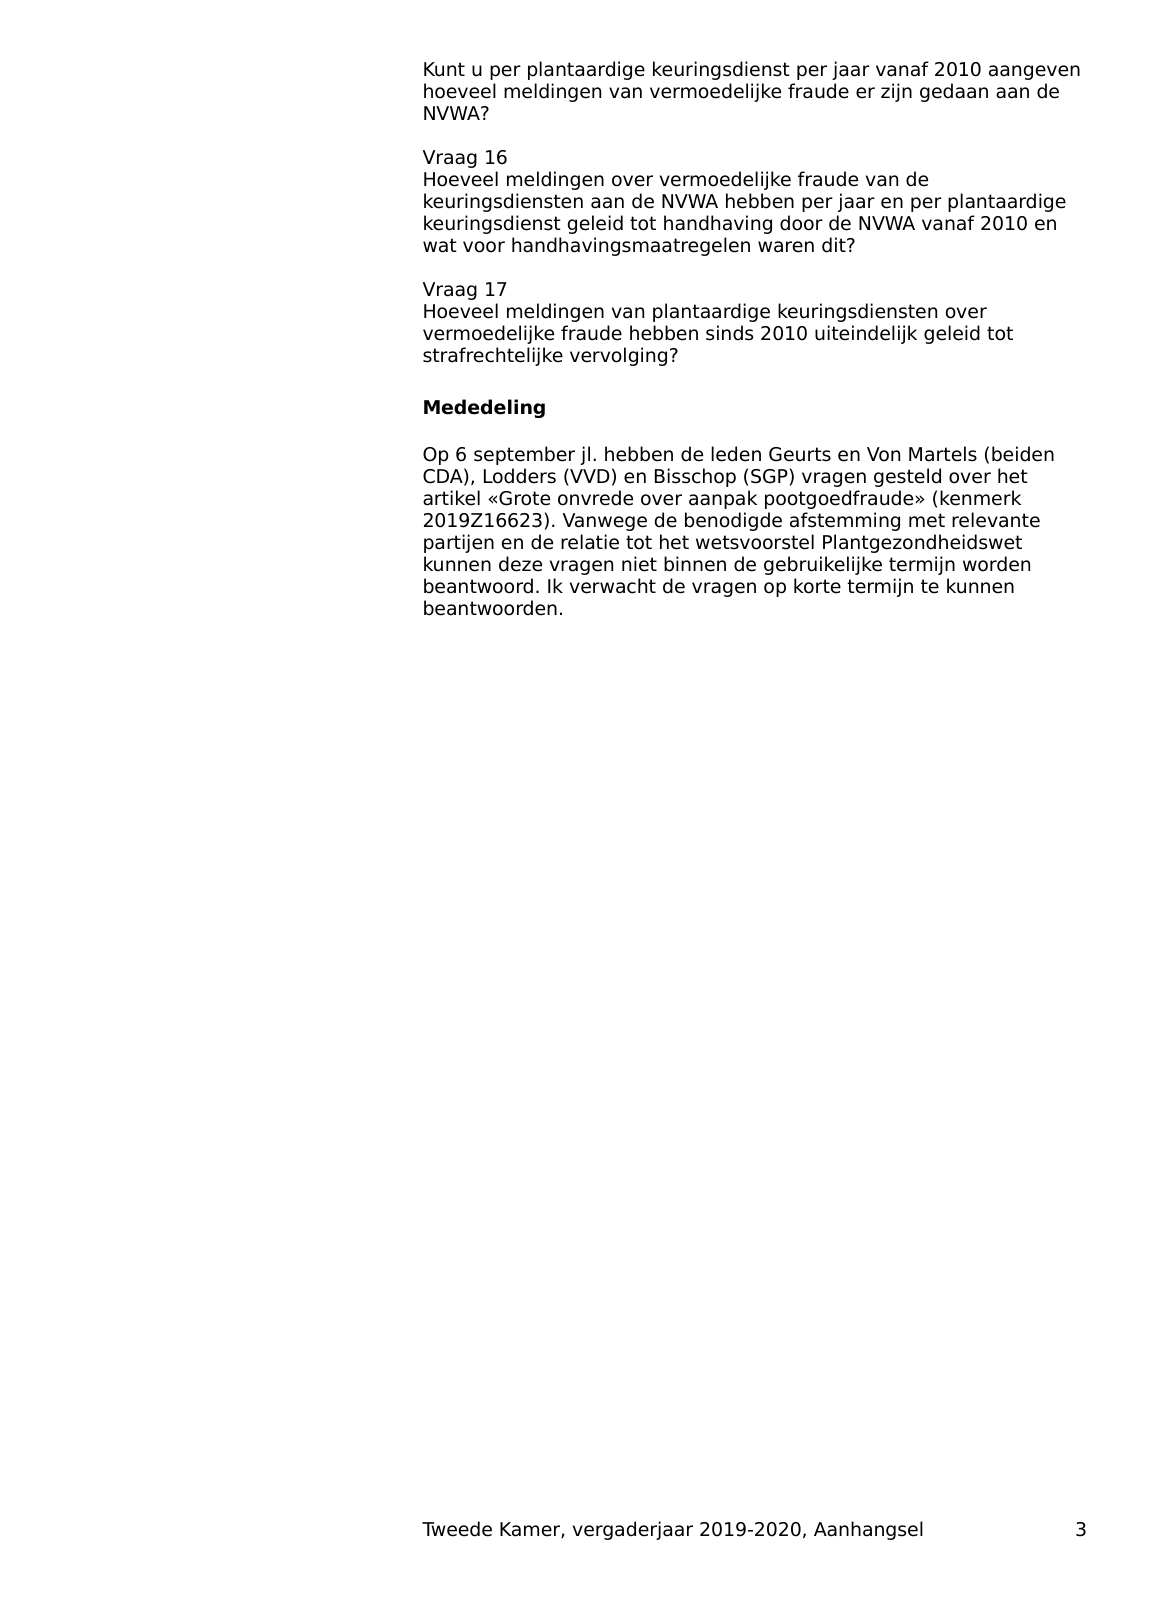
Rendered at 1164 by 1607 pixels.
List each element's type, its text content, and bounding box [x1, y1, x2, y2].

text Vraag 16 [422, 147, 1087, 169]
text Op 6 september jl. hebben de leden Geurts en Von Martels (beiden CDA), Lodders (VVD) en Bisschop (SGP) vragen gesteld over het artikel «Grote onvrede over aanpak pootgoedfraude» (kenmerk 2019Z16623). Vanwege de benodigde afstemming met relevante partijen en de relatie tot het wetsvoorstel Plantgezondheidswet kunnen deze vragen niet binnen de gebruikelijke termijn worden beantwoord. Ik verwacht de vragen op korte termijn te kunnen beantwoorden. [422, 444, 1087, 620]
text Hoeveel meldingen van plantaardige keuringsdiensten over vermoedelijke fraude hebben sinds 2010 uiteindelijk geleid tot strafrechtelijke vervolging? [422, 301, 1087, 367]
subtitle Mededeling [422, 397, 1087, 419]
text Vraag 17 [422, 279, 1087, 301]
text Hoeveel meldingen over vermoedelijke fraude van de keuringsdiensten aan de NVWA hebben per jaar en per plantaardige keuringsdienst geleid tot handhaving door de NVWA vanaf 2010 en wat voor handhavingsmaatregelen waren dit? [422, 169, 1087, 257]
text Kunt u per plantaardige keuringsdienst per jaar vanaf 2010 aangeven hoeveel meldingen van vermoedelijke fraude er zijn gedaan aan de NVWA? [422, 59, 1087, 125]
